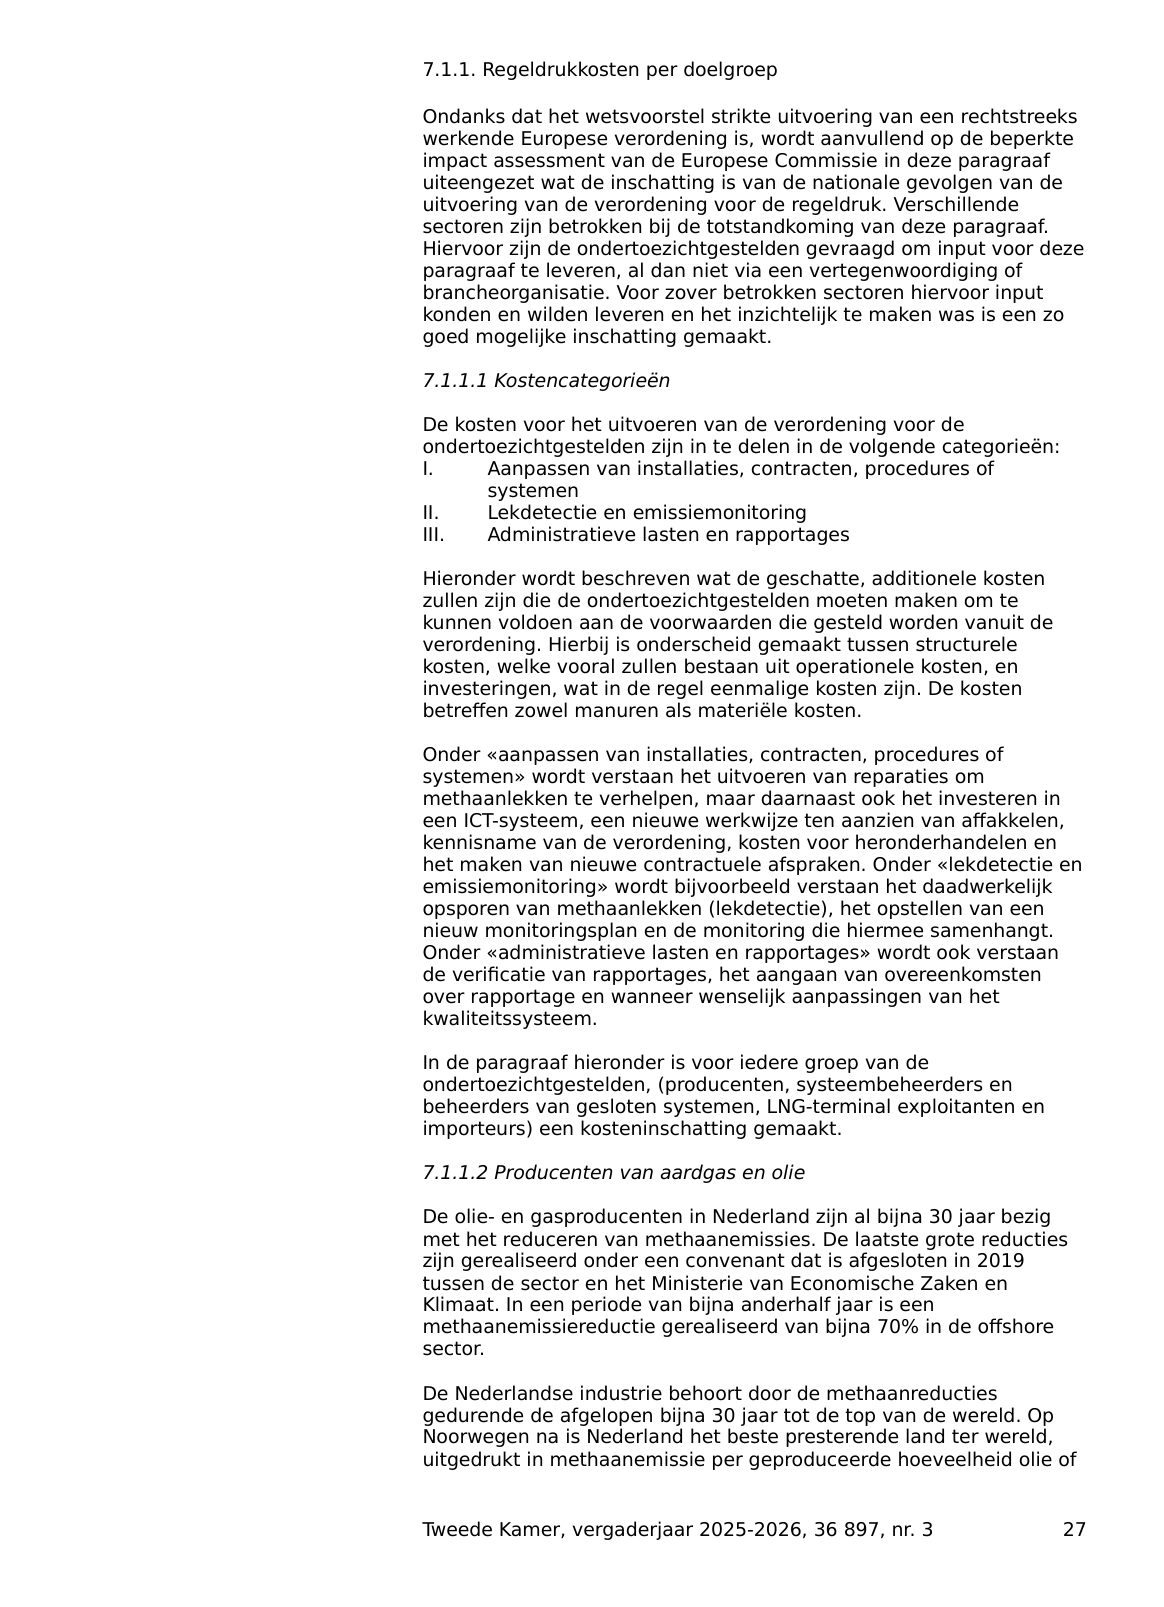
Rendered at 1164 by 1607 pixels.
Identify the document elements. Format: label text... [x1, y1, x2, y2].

subtitle 7.1.1.1 Kostencategorieën [422, 370, 1087, 392]
subtitle 7.1.1.2 Producenten van aardgas en olie [422, 1162, 1087, 1184]
text Hieronder wordt beschreven wat de geschatte, additionele kosten zullen zijn die de ondertoezichtgestelden moeten maken om te kunnen voldoen aan de voorwaarden die gesteld worden vanuit de verordening. Hierbij is onderscheid gemaakt tussen structurele kosten, welke vooral zullen bestaan uit operationele kosten, en investeringen, wat in de regel eenmalige kosten zijn. De kosten betreffen zowel manuren als materiële kosten. [422, 568, 1087, 722]
text De Nederlandse industrie behoort door de methaanreducties gedurende de afgelopen bijna 30 jaar tot de top van de wereld. Op Noorwegen na is Nederland het beste presterende land ter wereld, uitgedrukt in methaanemissie per geproduceerde hoeveelheid olie of [422, 1382, 1087, 1470]
text III. Administratieve lasten en rapportages [422, 524, 1087, 546]
text II. Lekdetectie en emissiemonitoring [422, 502, 1087, 524]
text In de paragraaf hieronder is voor iedere groep van de ondertoezichtgestelden, (producenten, systeembeheerders en beheerders van gesloten systemen, LNG-terminal exploitanten en importeurs) een kosteninschatting gemaakt. [422, 1052, 1087, 1140]
text Onder «aanpassen van installaties, contracten, procedures of systemen» wordt verstaan het uitvoeren van reparaties om methaanlekken te verhelpen, maar daarnaast ook het investeren in een ICT-systeem, een nieuwe werkwijze ten aanzien van affakkelen, kennisname van de verordening, kosten voor heronderhandelen en het maken van nieuwe contractuele afspraken. Onder «lekdetectie en emissiemonitoring» wordt bijvoorbeeld verstaan het daadwerkelijk opsporen van methaanlekken (lekdetectie), het opstellen van een nieuw monitoringsplan en de monitoring die hiermee samenhangt. Onder «administratieve lasten en rapportages» wordt ook verstaan de verificatie van rapportages, het aangaan van overeenkomsten over rapportage en wanneer wenselijk aanpassingen van het kwaliteitssysteem. [422, 744, 1087, 1030]
text I. Aanpassen van installaties, contracten, procedures of systemen [422, 458, 1087, 502]
text De kosten voor het uitvoeren van de verordening voor de ondertoezichtgestelden zijn in te delen in de volgende categorieën: [422, 414, 1087, 458]
text De olie- en gasproducenten in Nederland zijn al bijna 30 jaar bezig met het reduceren van methaanemissies. De laatste grote reducties zijn gerealiseerd onder een convenant dat is afgesloten in 2019 tussen de sector en het Ministerie van Economische Zaken en Klimaat. In een periode van bijna anderhalf jaar is een methaanemissiereductie gerealiseerd van bijna 70% in de offshore sector. [422, 1206, 1087, 1360]
text Ondanks dat het wetsvoorstel strikte uitvoering van een rechtstreeks werkende Europese verordening is, wordt aanvullend op de beperkte impact assessment van de Europese Commissie in deze paragraaf uiteengezet wat de inschatting is van de nationale gevolgen van de uitvoering van de verordening voor de regeldruk. Verschillende sectoren zijn betrokken bij de totstandkoming van deze paragraaf. Hiervoor zijn de ondertoezichtgestelden gevraagd om input voor deze paragraaf te leveren, al dan niet via een vertegenwoordiging of brancheorganisatie. Voor zover betrokken sectoren hiervoor input konden en wilden leveren en het inzichtelijk te maken was is een zo goed mogelijke inschatting gemaakt. [422, 106, 1087, 348]
subtitle 7.1.1. Regeldrukkosten per doelgroep [422, 59, 1087, 81]
